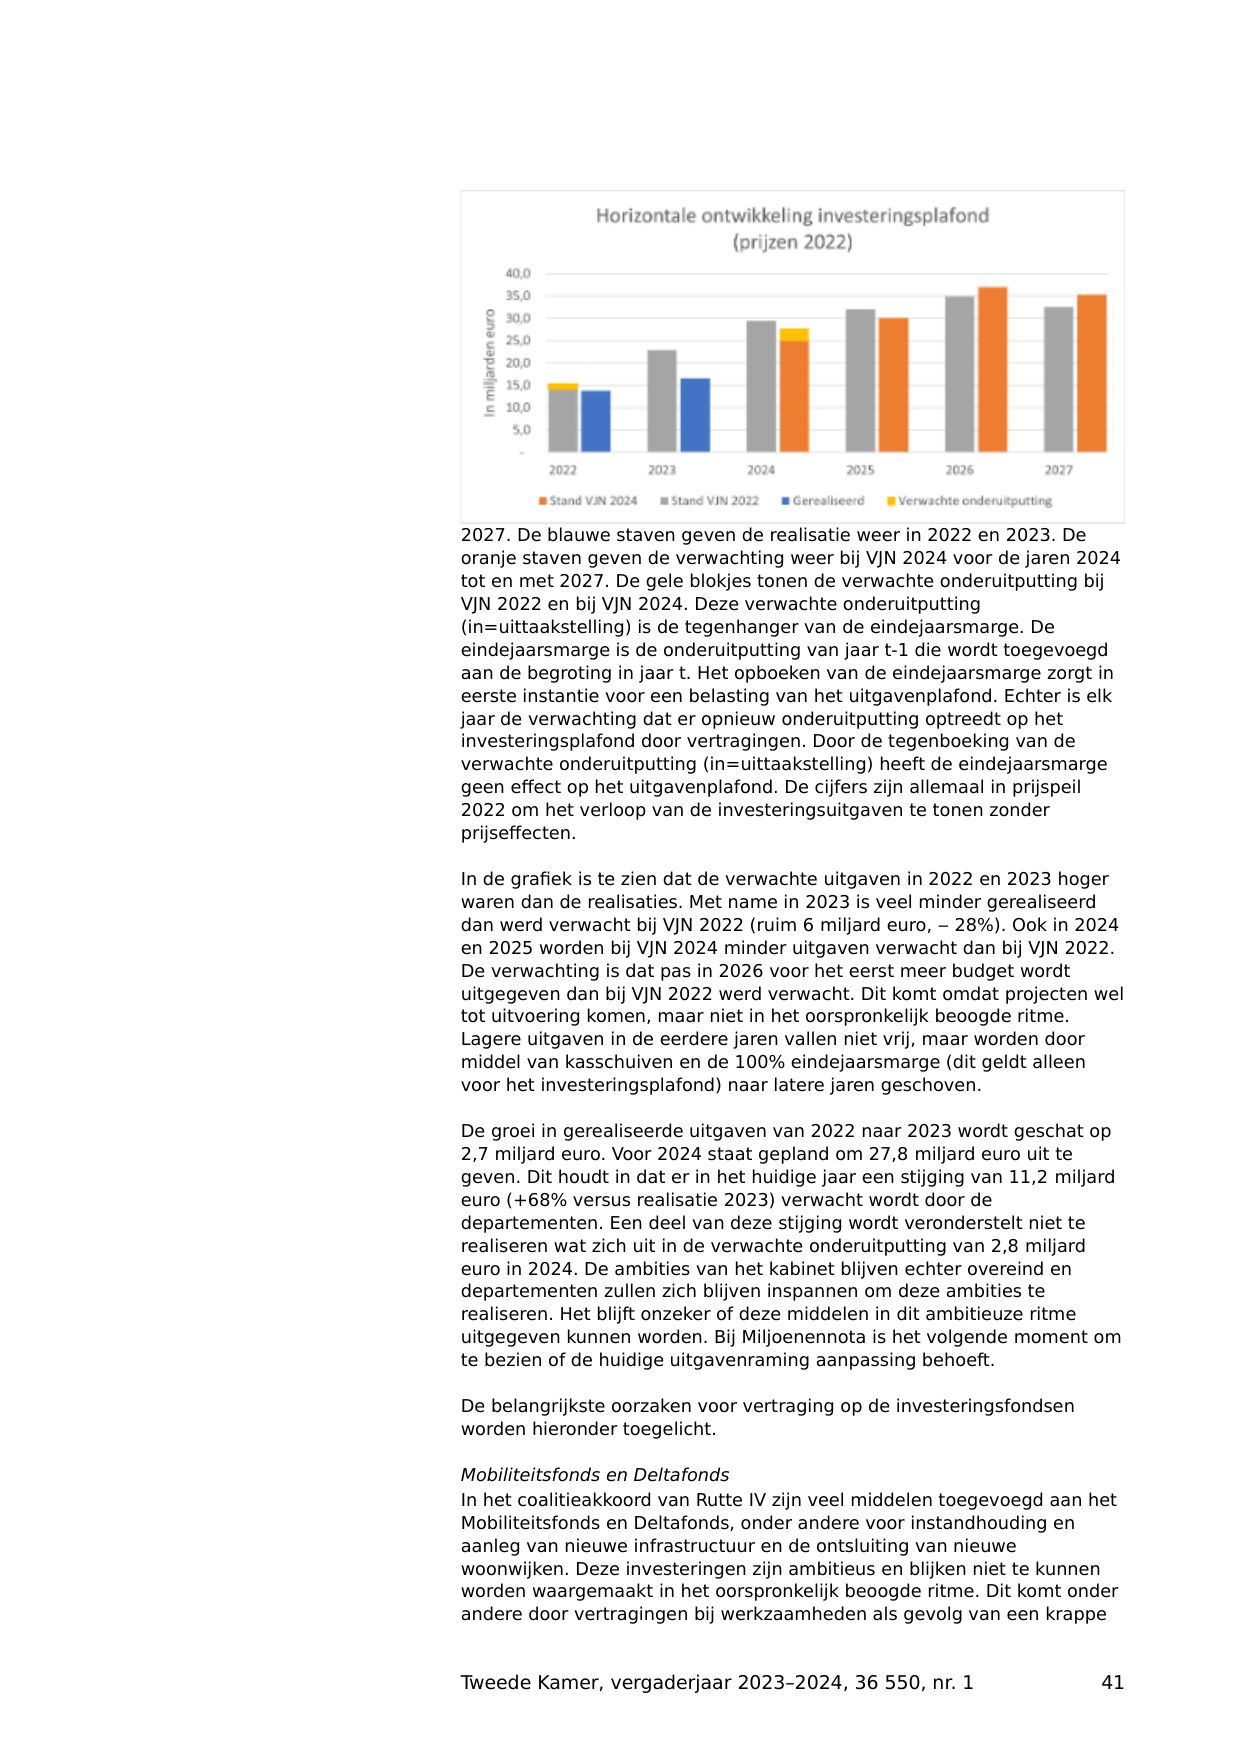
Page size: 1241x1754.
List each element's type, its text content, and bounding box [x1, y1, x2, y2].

text Mobiliteitsfonds en Deltafonds [461, 1463, 1125, 1486]
text De belangrijkste oorzaken voor vertraging op de investeringsfondsen worden hieronder toegelicht. [461, 1394, 1125, 1440]
text 2027. De blauwe staven geven de realisatie weer in 2022 en 2023. De oranje staven geven de verwachting weer bij VJN 2024 voor de jaren 2024 tot en met 2027. De gele blokjes tonen de verwachte onderuitputting bij VJN 2022 en bij VJN 2024. Deze verwachte onderuitputting (in=uittaakstelling) is de tegenhanger van de eindejaarsmarge. De eindejaarsmarge is de onderuitputting van jaar t-1 die wordt toegevoegd aan de begroting in jaar t. Het opboeken van de eindejaarsmarge zorgt in eerste instantie voor een belasting van het uitgavenplafond. Echter is elk jaar de verwachting dat er opnieuw onderuitputting optreedt op het investeringsplafond door vertragingen. Door de tegenboeking van de verwachte onderuitputting (in=uittaakstelling) heeft de eindejaarsmarge geen effect op het uitgavenplafond. De cijfers zijn allemaal in prijspeil 2022 om het verloop van de investeringsuitgaven te tonen zonder prijseffecten. [461, 524, 1125, 844]
text In het coalitieakkoord van Rutte IV zijn veel middelen toegevoegd aan het Mobiliteitsfonds en Deltafonds, onder andere voor instandhouding en aanleg van nieuwe infrastructuur en de ontsluiting van nieuwe woonwijken. Deze investeringen zijn ambitieus en blijken niet te kunnen worden waargemaakt in het oorspronkelijk beoogde ritme. Dit komt onder andere door vertragingen bij werkzaamheden als gevolg van een krappe [461, 1488, 1125, 1625]
text In de grafiek is te zien dat de verwachte uitgaven in 2022 en 2023 hoger waren dan de realisaties. Met name in 2023 is veel minder gerealiseerd dan werd verwacht bij VJN 2022 (ruim 6 miljard euro, ‒ 28%). Ook in 2024 en 2025 worden bij VJN 2024 minder uitgaven verwacht dan bij VJN 2022. De verwachting is dat pas in 2026 voor het eerst meer budget wordt uitgegeven dan bij VJN 2022 werd verwacht. Dit komt omdat projecten wel tot uitvoering komen, maar niet in het oorspronkelijk beoogde ritme. Lagere uitgaven in de eerdere jaren vallen niet vrij, maar worden door middel van kasschuiven en de 100% eindejaarsmarge (dit geldt alleen voor het investeringsplafond) naar latere jaren geschoven. [461, 867, 1125, 1096]
text De groei in gerealiseerde uitgaven van 2022 naar 2023 wordt geschat op 2,7 miljard euro. Voor 2024 staat gepland om 27,8 miljard euro uit te geven. Dit houdt in dat er in het huidige jaar een stijging van 11,2 miljard euro (+68% versus realisatie 2023) verwacht wordt door de departementen. Een deel van deze stijging wordt veronderstelt niet te realiseren wat zich uit in de verwachte onderuitputting van 2,8 miljard euro in 2024. De ambities van het kabinet blijven echter overeind en departementen zullen zich blijven inspannen om deze ambities te realiseren. Het blijft onzeker of deze middelen in dit ambitieuze ritme uitgegeven kunnen worden. Bij Miljoenennota is het volgende moment om te bezien of de huidige uitgavenraming aanpassing behoeft. [461, 1119, 1125, 1371]
